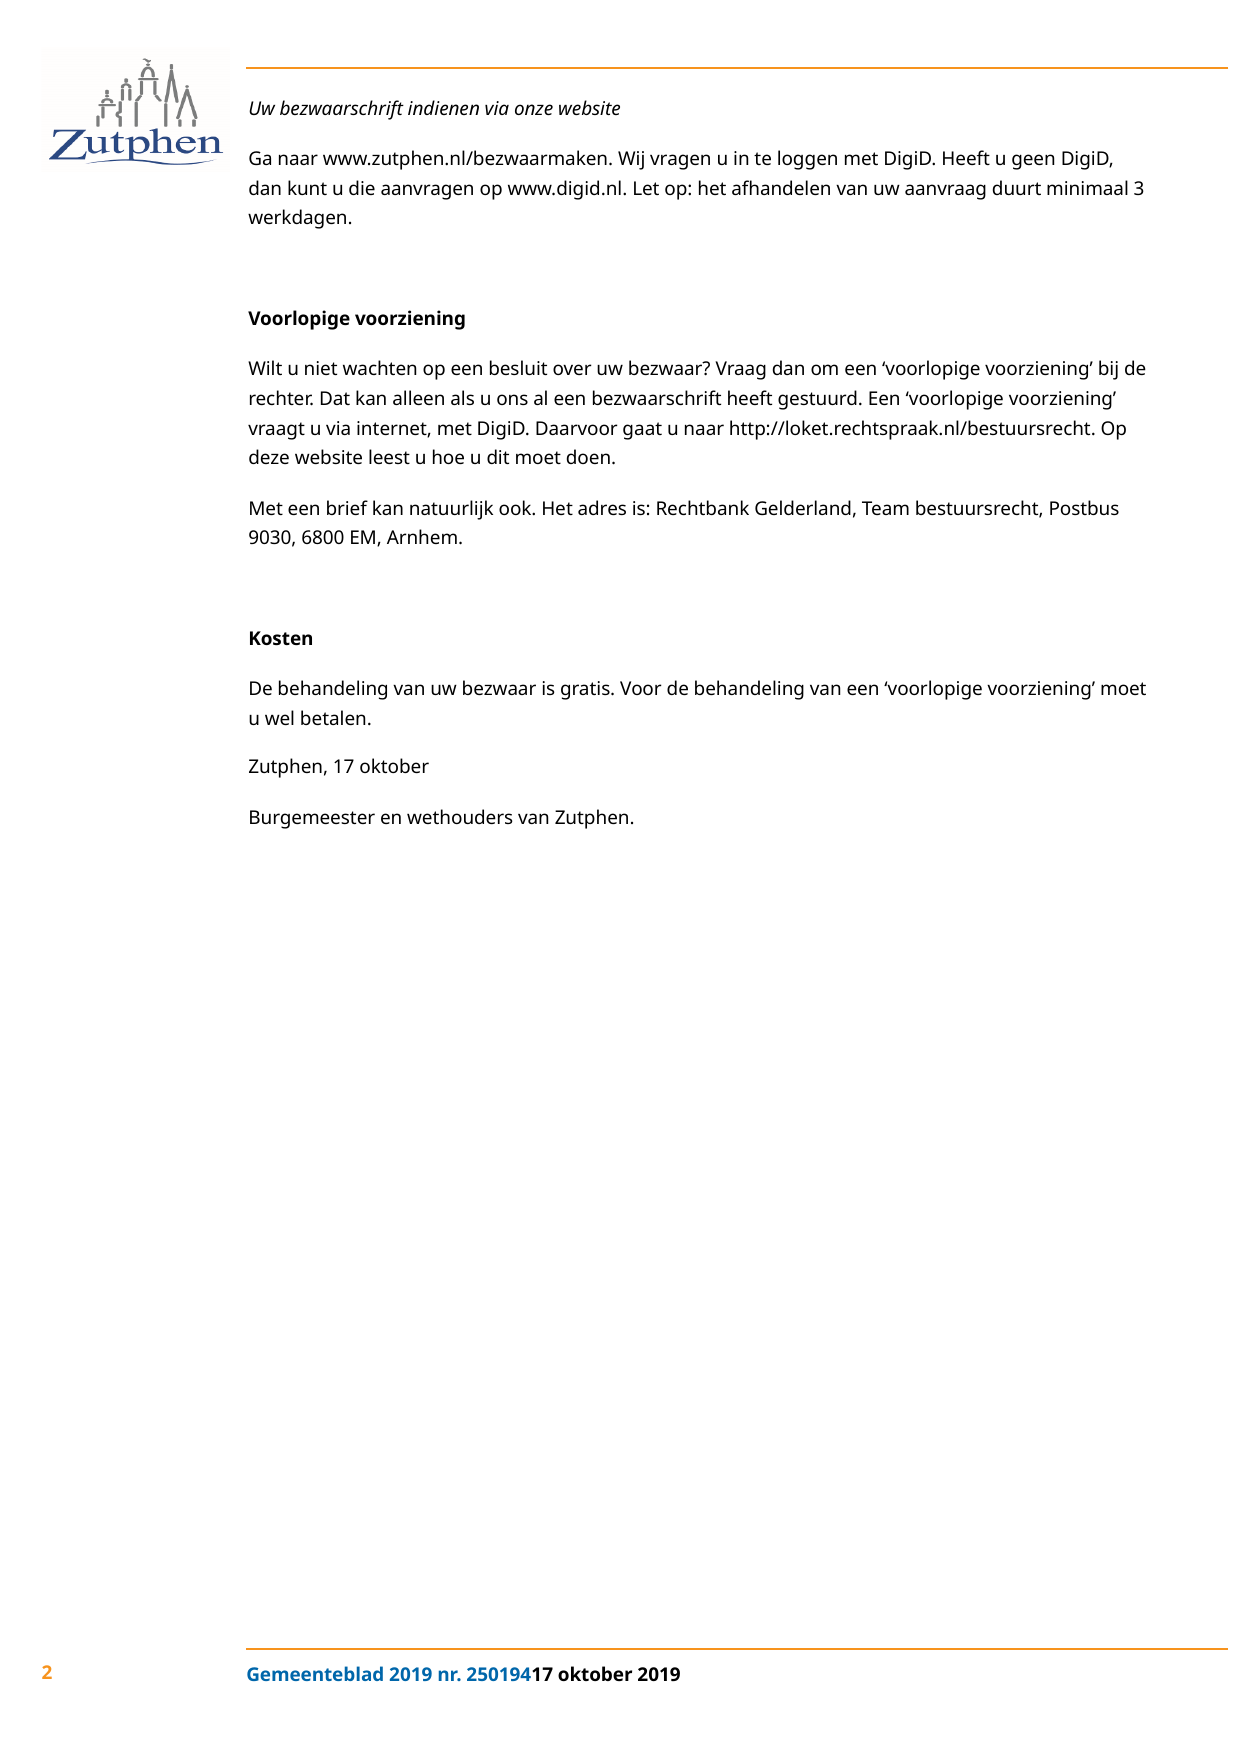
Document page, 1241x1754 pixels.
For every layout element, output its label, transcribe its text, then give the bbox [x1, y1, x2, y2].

text Burgemeester en wethouders van Zutphen. [248, 804, 1152, 830]
text De behandeling van uw bezwaar is gratis. Voor de behandeling van een ‘voorlopige voorziening’ moet u wel betalen. [248, 676, 1152, 731]
text Met een brief kan natuurlijk ook. Het adres is: Rechtbank Gelderland, Team bestuursrecht, Postbus 9030, 6800 EM, Arnhem. [248, 495, 1152, 550]
text Voorlopige voorziening [248, 305, 1152, 331]
text Zutphen, 17 oktober [248, 753, 1152, 779]
picture [41, 47, 231, 172]
text Wilt u niet wachten op een besluit over uw bezwaar? Vraag dan om een ‘voorlopige voorziening’ bij de rechter. Dat kan alleen als u ons al een bezwaarschrift heeft gestuurd. Een ‘voorlopige voorziening’ vraagt u via internet, met DigiD. Daarvoor gaat u naar http://loket.rechtspraak.nl/bestuursrecht. Op deze website leest u hoe u dit moet doen. [248, 356, 1152, 470]
text Uw bezwaarschrift indienen via onze website [248, 95, 1152, 121]
text Kosten [248, 625, 1152, 651]
text Ga naar www.zutphen.nl/bezwaarmaken. Wij vragen u in te loggen met DigiD. Heeft u geen DigiD, dan kunt u die aanvragen op www.digid.nl. Let op: het afhandelen van uw aanvraag duurt minimaal 3 werkdagen. [248, 145, 1152, 230]
